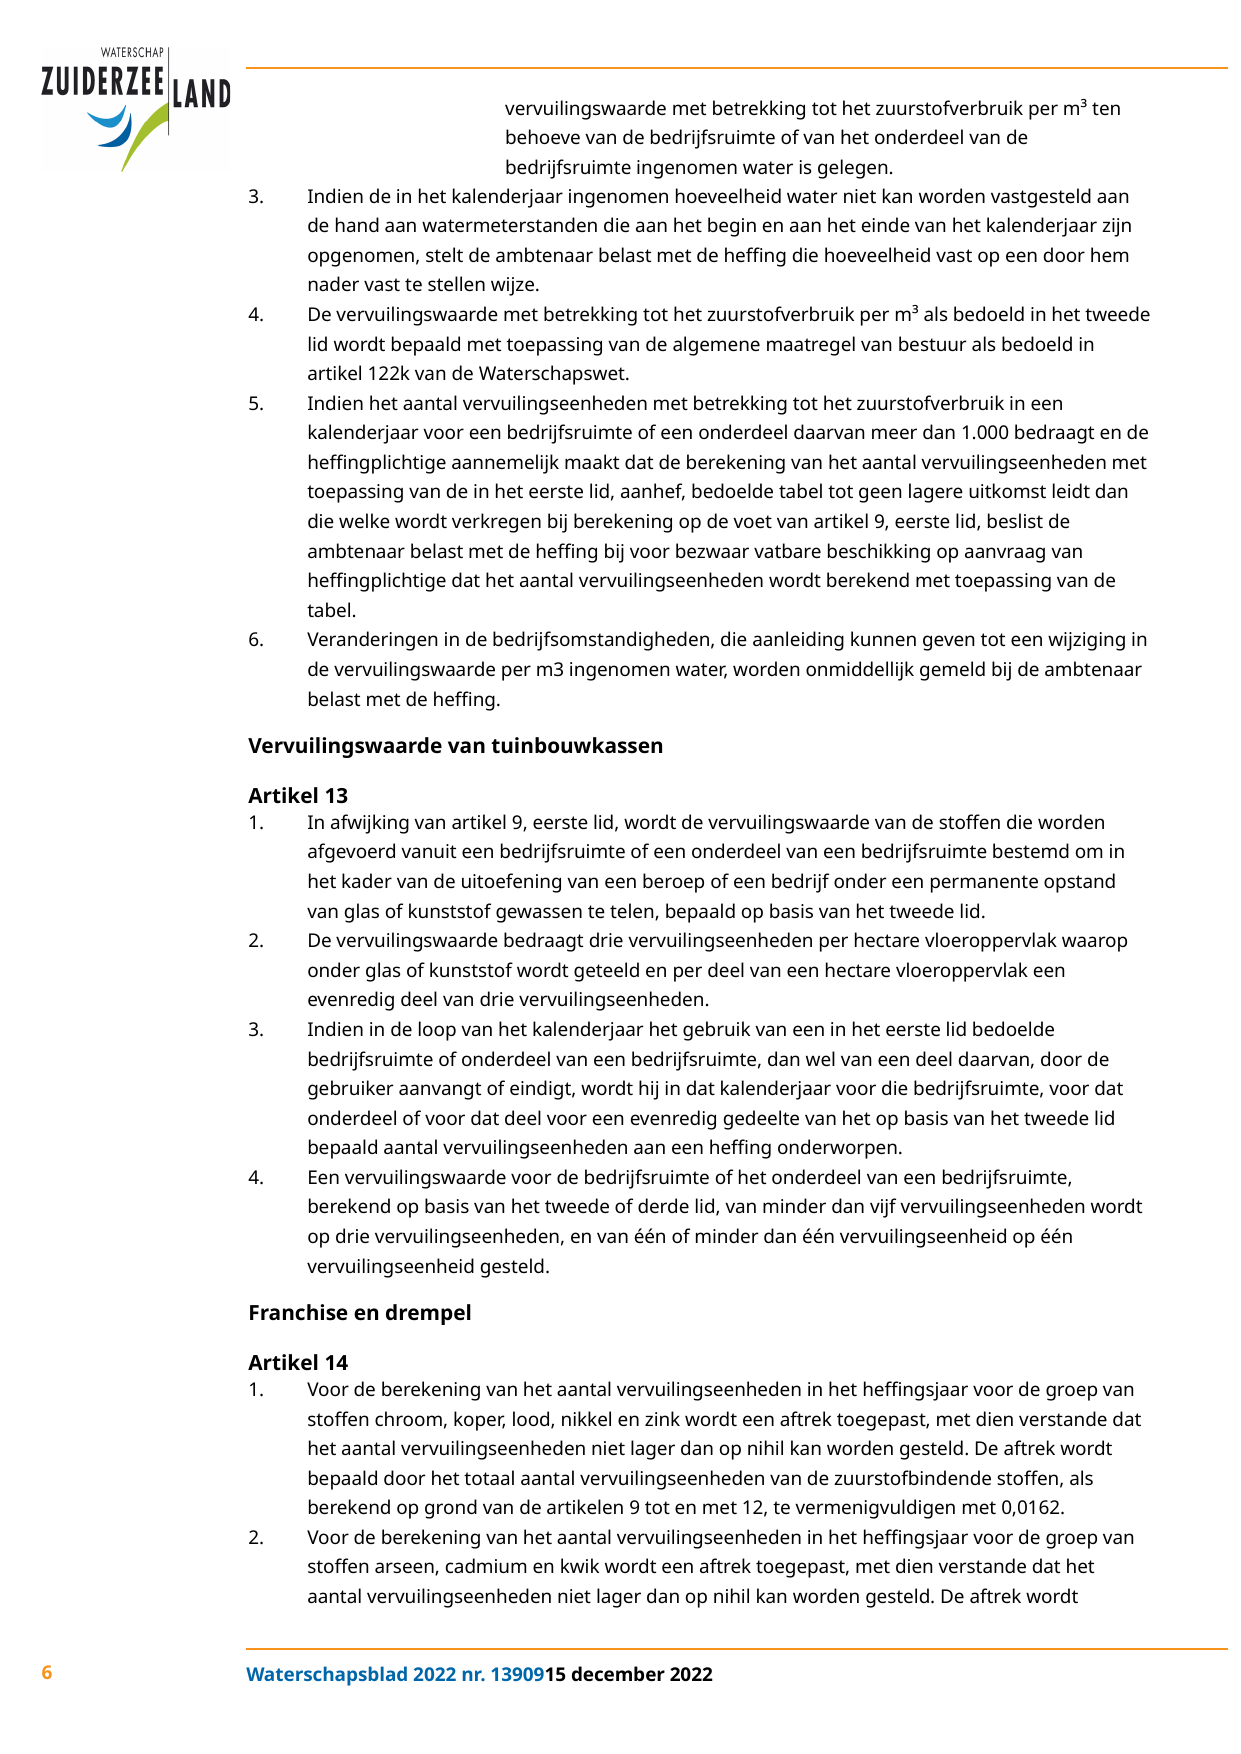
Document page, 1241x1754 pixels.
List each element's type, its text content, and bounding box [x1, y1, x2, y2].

text Vervuilingswaarde van tuinbouwkassen [248, 731, 1152, 760]
text Artikel 13 [248, 781, 1152, 809]
text Franchise en drempel [248, 1298, 1152, 1327]
list Indien de in het kalenderjaar ingenomen hoeveelheid water niet kan worden vastgesteld aan de hand aan watermeterstanden die aan het begin en aan het einde van het kalenderjaar zijn opgenomen, stelt de ambtenaar belast met de heffing die hoeveelheid vast op een door hem nader vast te stellen wijze. [248, 183, 1152, 297]
list Veranderingen in de bedrijfsomstandigheden, die aanleiding kunnen geven tot een wijziging in de vervuilingswaarde per m3 ingenomen water, worden onmiddellijk gemeld bij de ambtenaar belast met de heffing. [248, 627, 1152, 712]
list De vervuilingswaarde bedraagt drie vervuilingseenheden per hectare vloeroppervlak waarop onder glas of kunststof wordt geteeld en per deel van een hectare vloeroppervlak een evenredig deel van drie vervuilingseenheden. [248, 927, 1152, 1012]
list Een vervuilingswaarde voor de bedrijfsruimte of het onderdeel van een bedrijfsruimte, berekend op basis van het tweede of derde lid, van minder dan vijf vervuilingseenheden wordt op drie vervuilingseenheden, en van één of minder dan één vervuilingseenheid op één vervuilingseenheid gesteld. [248, 1164, 1152, 1279]
text Artikel 14 [248, 1348, 1152, 1376]
list In afwijking van artikel 9, eerste lid, wordt de vervuilingswaarde van de stoffen die worden afgevoerd vanuit een bedrijfsruimte of een onderdeel van een bedrijfsruimte bestemd om in het kader van de uitoefening van een beroep of een bedrijf onder een permanente opstand van glas of kunststof gewassen te telen, bepaald op basis van het tweede lid. [248, 809, 1152, 924]
table_cell vervuilingswaarde met betrekking tot het zuurstofverbruik per m³ ten behoeve van de bedrijfsruimte of van het onderdeel van de bedrijfsruimte ingenomen water is gelegen. [446, 95, 1152, 180]
list Indien in de loop van het kalenderjaar het gebruik van een in het eerste lid bedoelde bedrijfsruimte of onderdeel van een bedrijfsruimte, dan wel van een deel daarvan, door de gebruiker aanvangt of eindigt, wordt hij in dat kalenderjaar voor die bedrijfsruimte, voor dat onderdeel of voor dat deel voor een evenredig gedeelte van het op basis van het tweede lid bepaald aantal vervuilingseenheden aan een heffing onderworpen. [248, 1016, 1152, 1160]
list Voor de berekening van het aantal vervuilingseenheden in het heffingsjaar voor de groep van stoffen arseen, cadmium en kwik wordt een aftrek toegepast, met dien verstande dat het aantal vervuilingseenheden niet lager dan op nihil kan worden gesteld. De aftrek wordt [248, 1524, 1152, 1609]
table_cell [248, 95, 446, 180]
picture [41, 47, 231, 172]
list Voor de berekening van het aantal vervuilingseenheden in het heffingsjaar voor de groep van stoffen chroom, koper, lood, nikkel en zink wordt een aftrek toegepast, met dien verstande dat het aantal vervuilingseenheden niet lager dan op nihil kan worden gesteld. De aftrek wordt bepaald door het totaal aantal vervuilingseenheden van de zuurstofbindende stoffen, als berekend op grond van de artikelen 9 tot en met 12, te vermenigvuldigen met 0,0162. [248, 1376, 1152, 1520]
list De vervuilingswaarde met betrekking tot het zuurstofverbruik per m³ als bedoeld in het tweede lid wordt bepaald met toepassing van de algemene maatregel van bestuur als bedoeld in artikel 122k van de Waterschapswet. [248, 301, 1152, 386]
list Indien het aantal vervuilingseenheden met betrekking tot het zuurstofverbruik in een kalenderjaar voor een bedrijfsruimte of een onderdeel daarvan meer dan 1.000 bedraagt en de heffingplichtige aannemelijk maakt dat de berekening van het aantal vervuilingseenheden met toepassing van de in het eerste lid, aanhef, bedoelde tabel tot geen lagere uitkomst leidt dan die welke wordt verkregen bij berekening op de voet van artikel 9, eerste lid, beslist de ambtenaar belast met de heffing bij voor bezwaar vatbare beschikking op aanvraag van heffingplichtige dat het aantal vervuilingseenheden wordt berekend met toepassing van de tabel. [248, 390, 1152, 623]
